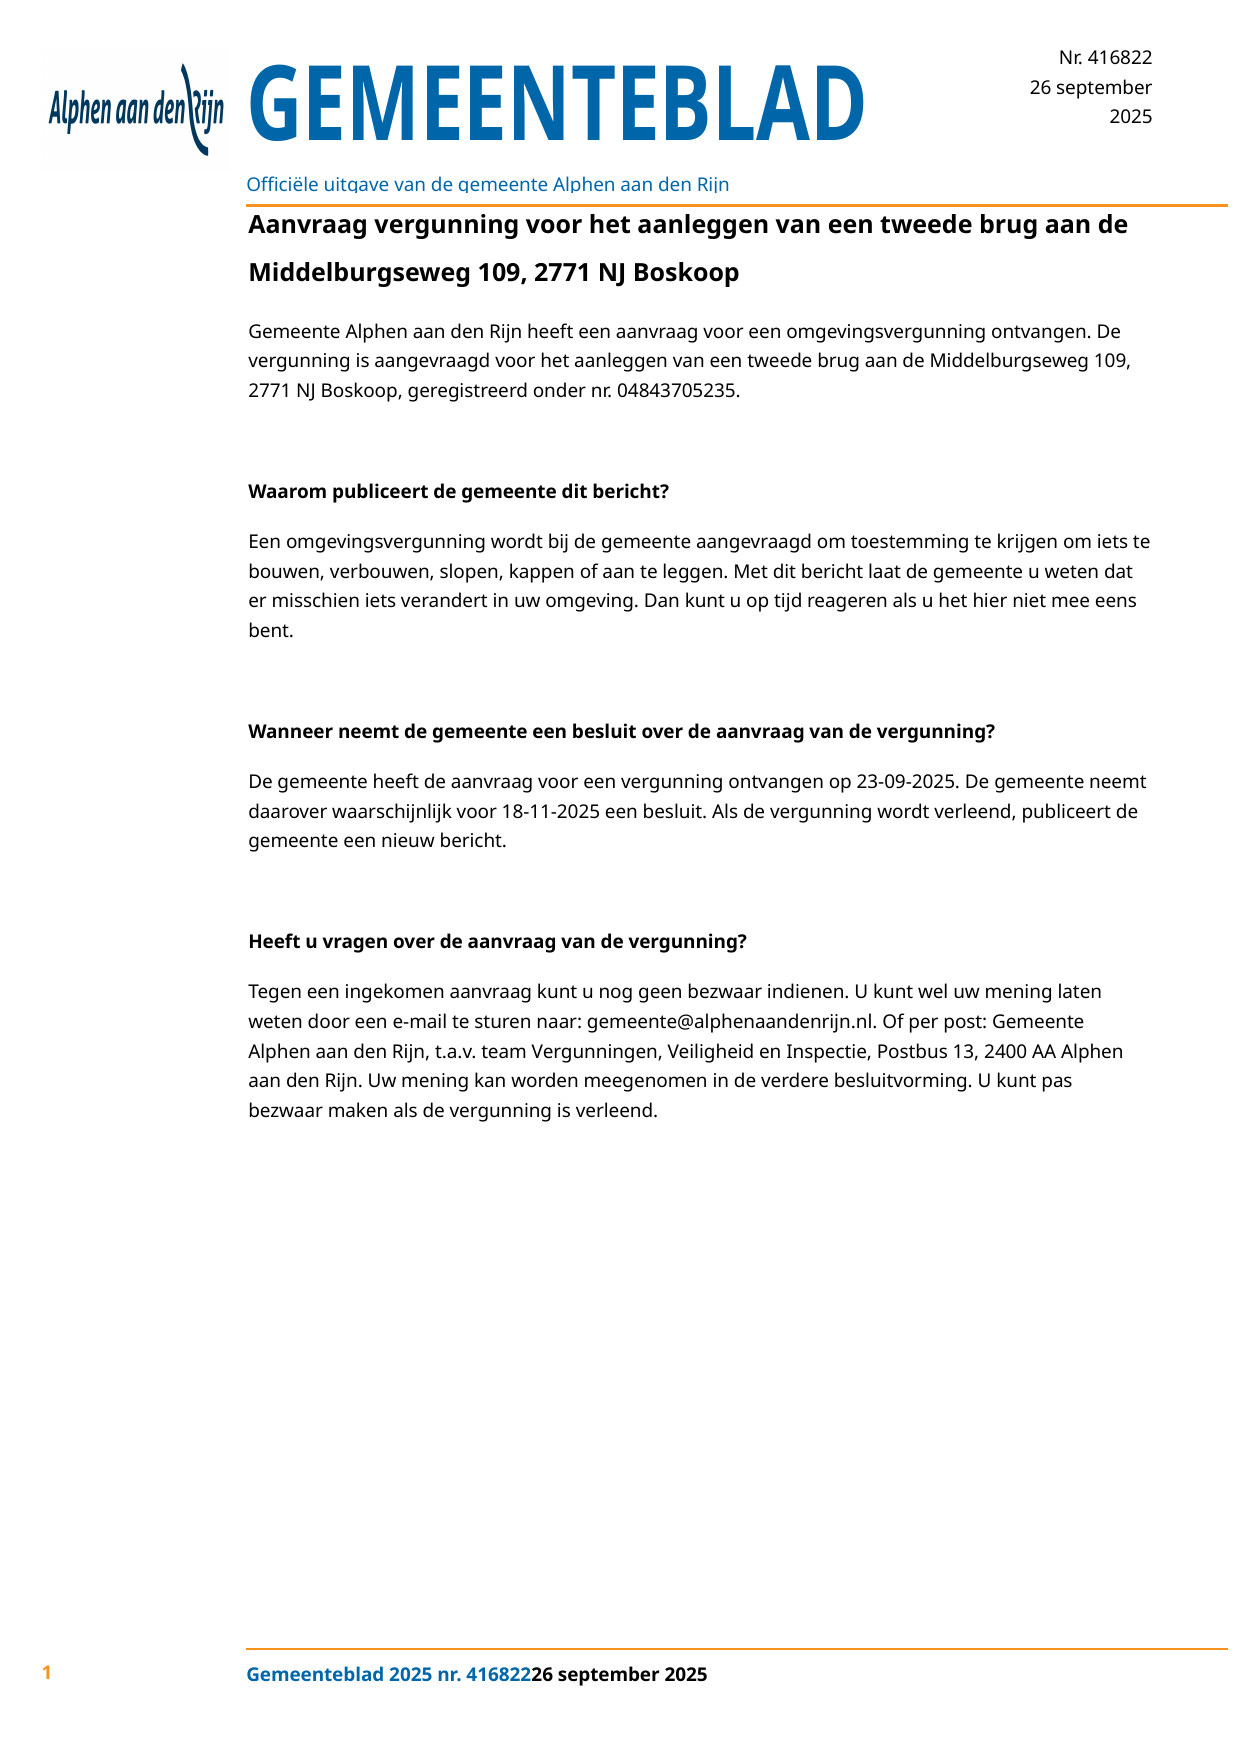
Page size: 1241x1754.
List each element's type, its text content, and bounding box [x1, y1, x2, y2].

picture [41, 47, 231, 172]
text Heeft u vragen over de aanvraag van de vergunning? [248, 928, 1152, 954]
text Aanvraag vergunning voor het aanleggen van een tweede brug aan de Middelburgseweg 109, 2771 NJ Boskoop [248, 207, 1152, 288]
text Een omgevingsvergunning wordt bij de gemeente aangevraagd om toestemming te krijgen om iets te bouwen, verbouwen, slopen, kappen of aan te leggen. Met dit bericht laat de gemeente u weten dat er misschien iets verandert in uw omgeving. Dan kunt u op tijd reageren als u het hier niet mee eens bent. [248, 528, 1152, 643]
text Waarom publiceert de gemeente dit bericht? [248, 478, 1152, 504]
text Wanneer neemt de gemeente een besluit over de aanvraag van de vergunning? [248, 718, 1152, 744]
text Tegen een ingekomen aanvraag kunt u nog geen bezwaar indienen. U kunt wel uw mening laten weten door een e-mail te sturen naar: gemeente@alphenaandenrijn.nl. Of per post: Gemeente Alphen aan den Rijn, t.a.v. team Vergunningen, Veiligheid en Inspectie, Postbus 13, 2400 AA Alphen aan den Rijn. Uw mening kan worden meegenomen in de verdere besluitvorming. U kunt pas bezwaar maken als de vergunning is verleend. [248, 979, 1152, 1123]
text De gemeente heeft de aanvraag voor een vergunning ontvangen op 23-09-2025. De gemeente neemt daarover waarschijnlijk voor 18-11-2025 een besluit. Als de vergunning wordt verleend, publiceert de gemeente een nieuw bericht. [248, 768, 1152, 853]
text Gemeente Alphen aan den Rijn heeft een aanvraag voor een omgevingsvergunning ontvangen. De vergunning is aangevraagd voor het aanleggen van een tweede brug aan de Middelburgseweg 109, 2771 NJ Boskoop, geregistreerd onder nr. 04843705235. [248, 318, 1152, 403]
